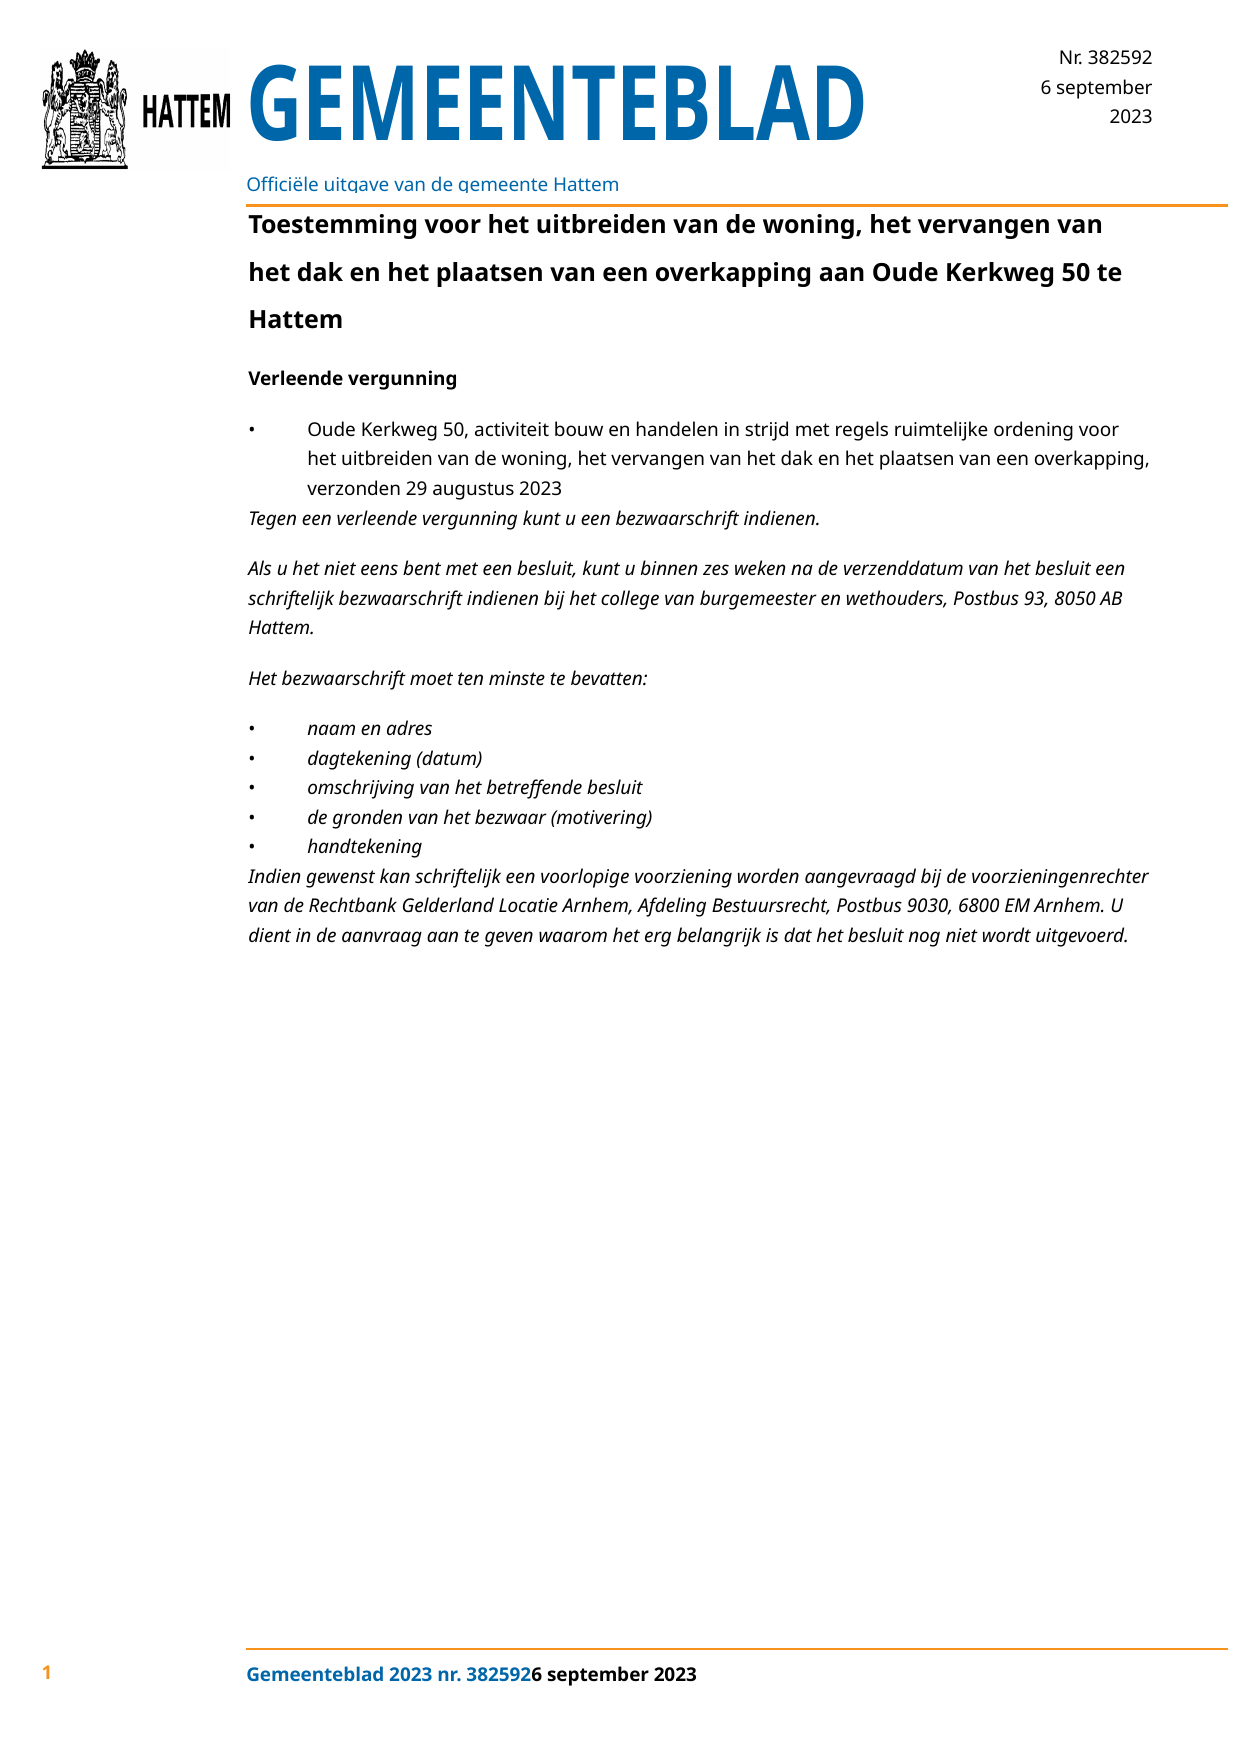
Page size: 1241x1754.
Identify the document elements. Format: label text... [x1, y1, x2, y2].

list dagtekening (datum) [248, 745, 1152, 770]
text Het bezwaarschrift moet ten minste te bevatten: [248, 665, 1152, 690]
picture [41, 47, 231, 172]
list de gronden van het bezwaar (motivering) [248, 804, 1152, 829]
text Als u het niet eens bent met een besluit, kunt u binnen zes weken na de verzenddatum van het besluit een schriftelijk bezwaarschrift indienen bij het college van burgemeester en wethouders, Postbus 93, 8050 AB Hattem. [248, 555, 1152, 640]
text Tegen een verleende vergunning kunt u een bezwaarschrift indienen. [248, 505, 1152, 530]
text Indien gewenst kan schriftelijk een voorlopige voorziening worden aangevraagd bij de voorzieningenrechter van de Rechtbank Gelderland Locatie Arnhem, Afdeling Bestuursrecht, Postbus 9030, 6800 EM Arnhem. U dient in de aanvraag aan te geven waarom het erg belangrijk is dat het besluit nog niet wordt uitgevoerd. [248, 863, 1152, 948]
list omschrijving van het betreffende besluit [248, 774, 1152, 800]
text Toestemming voor het uitbreiden van de woning, het vervangen van het dak en het plaatsen van een overkapping aan Oude Kerkweg 50 te Hattem [248, 207, 1152, 336]
list Oude Kerkweg 50, activiteit bouw en handelen in strijd met regels ruimtelijke ordening voor het uitbreiden van de woning, het vervangen van het dak en het plaatsen van een overkapping, verzonden 29 augustus 2023 [248, 416, 1152, 501]
list naam en adres [248, 715, 1152, 741]
text Verleende vergunning [248, 366, 1152, 391]
list handtekening [248, 833, 1152, 859]
